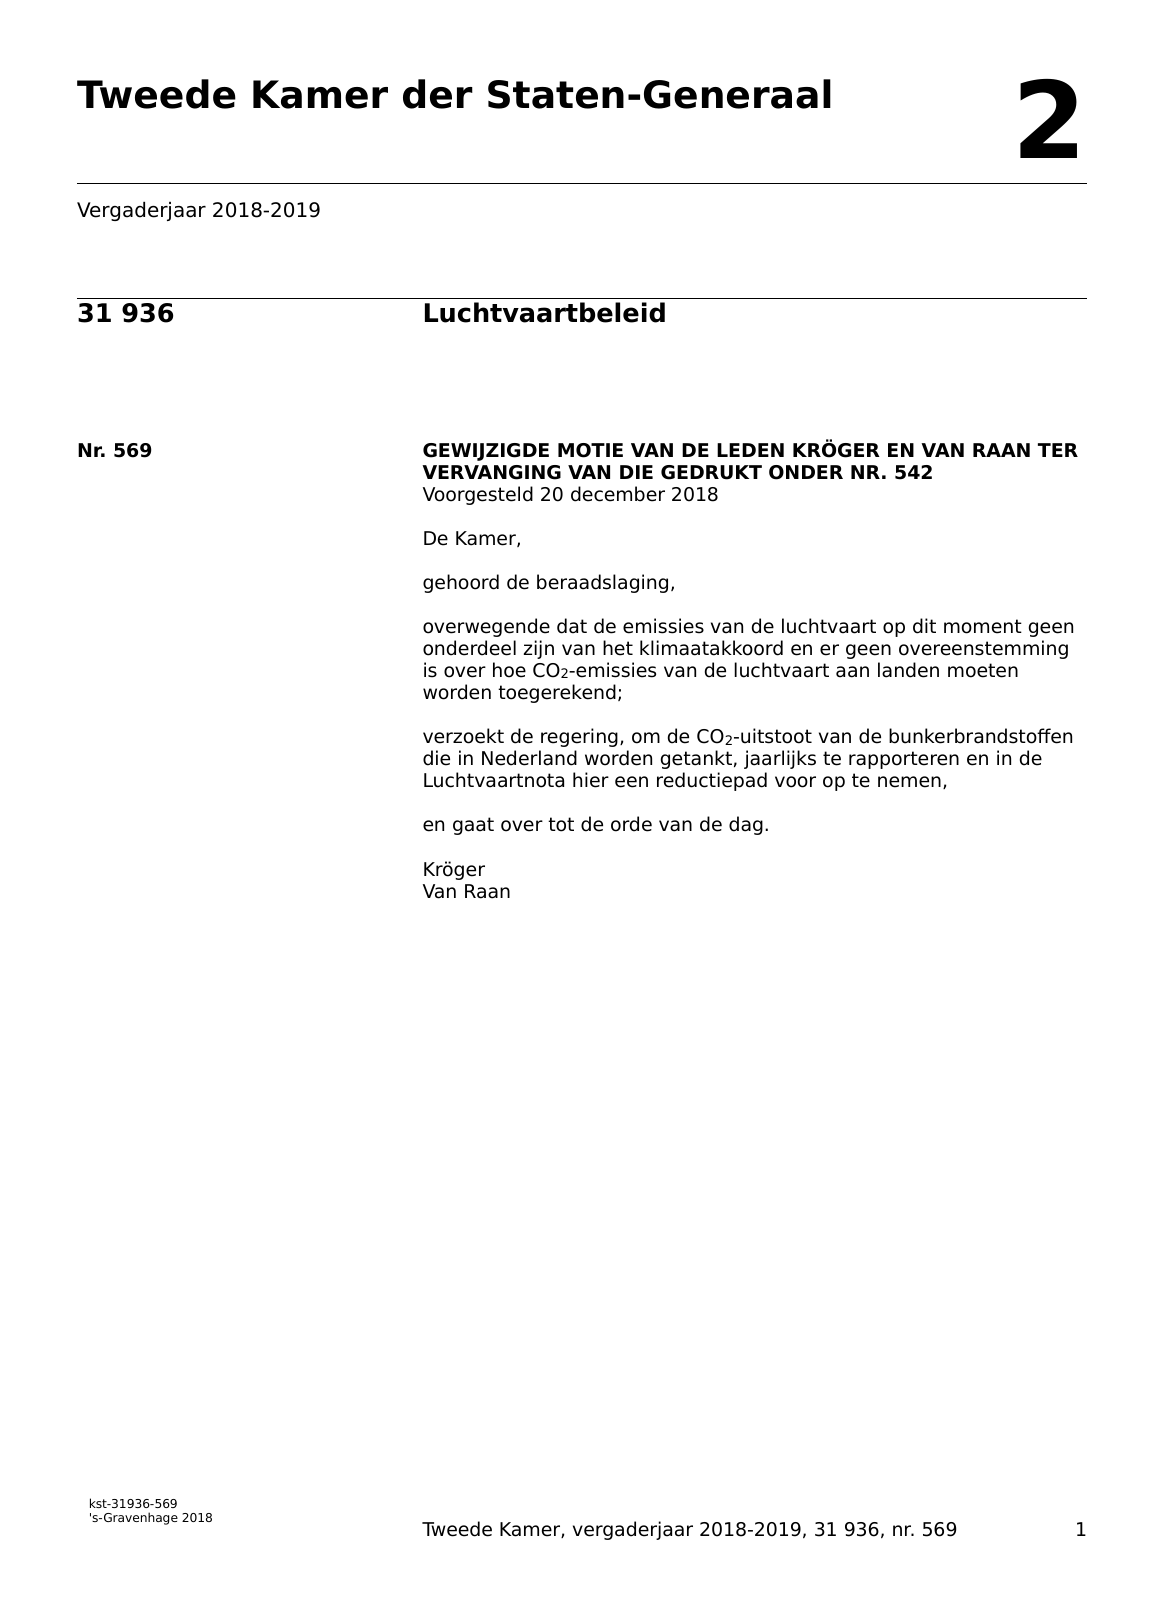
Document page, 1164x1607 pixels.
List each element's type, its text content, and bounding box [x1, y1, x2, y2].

text De Kamer, [422, 528, 1087, 550]
table_header Tweede Kamer der Staten-Generaal [77, 59, 886, 183]
subtitle Nr. 569 GEWIJZIGDE MOTIE VAN DE LEDEN KRÖGER EN VAN RAAN TER VERVANGING VAN DIE GEDRUKT ONDER NR. 542 [77, 440, 1087, 484]
table_cell Vergaderjaar 2018-2019 [77, 184, 1087, 298]
text kst-31936-569 [88, 1497, 323, 1511]
text en gaat over tot de orde van de dag. [422, 814, 1087, 836]
text verzoekt de regering, om de CO2-uitstoot van de bunkerbrandstoffen die in Nederland worden getankt, jaarlijks te rapporteren en in de Luchtvaartnota hier een reductiepad voor op te nemen, [422, 726, 1087, 792]
text 's-Gravenhage 2018 [88, 1511, 323, 1525]
text Kröger [422, 858, 1087, 881]
table_header 2 [886, 59, 1087, 183]
text gehoord de beraadslaging, [422, 572, 1087, 594]
subtitle 31 936 Luchtvaartbeleid [77, 299, 1087, 329]
text overwegende dat de emissies van de luchtvaart op dit moment geen onderdeel zijn van het klimaatakkoord en er geen overeenstemming is over hoe CO2-emissies van de luchtvaart aan landen moeten worden toegerekend; [422, 616, 1087, 704]
text Van Raan [422, 881, 1087, 902]
text Voorgesteld 20 december 2018 [422, 484, 1087, 506]
